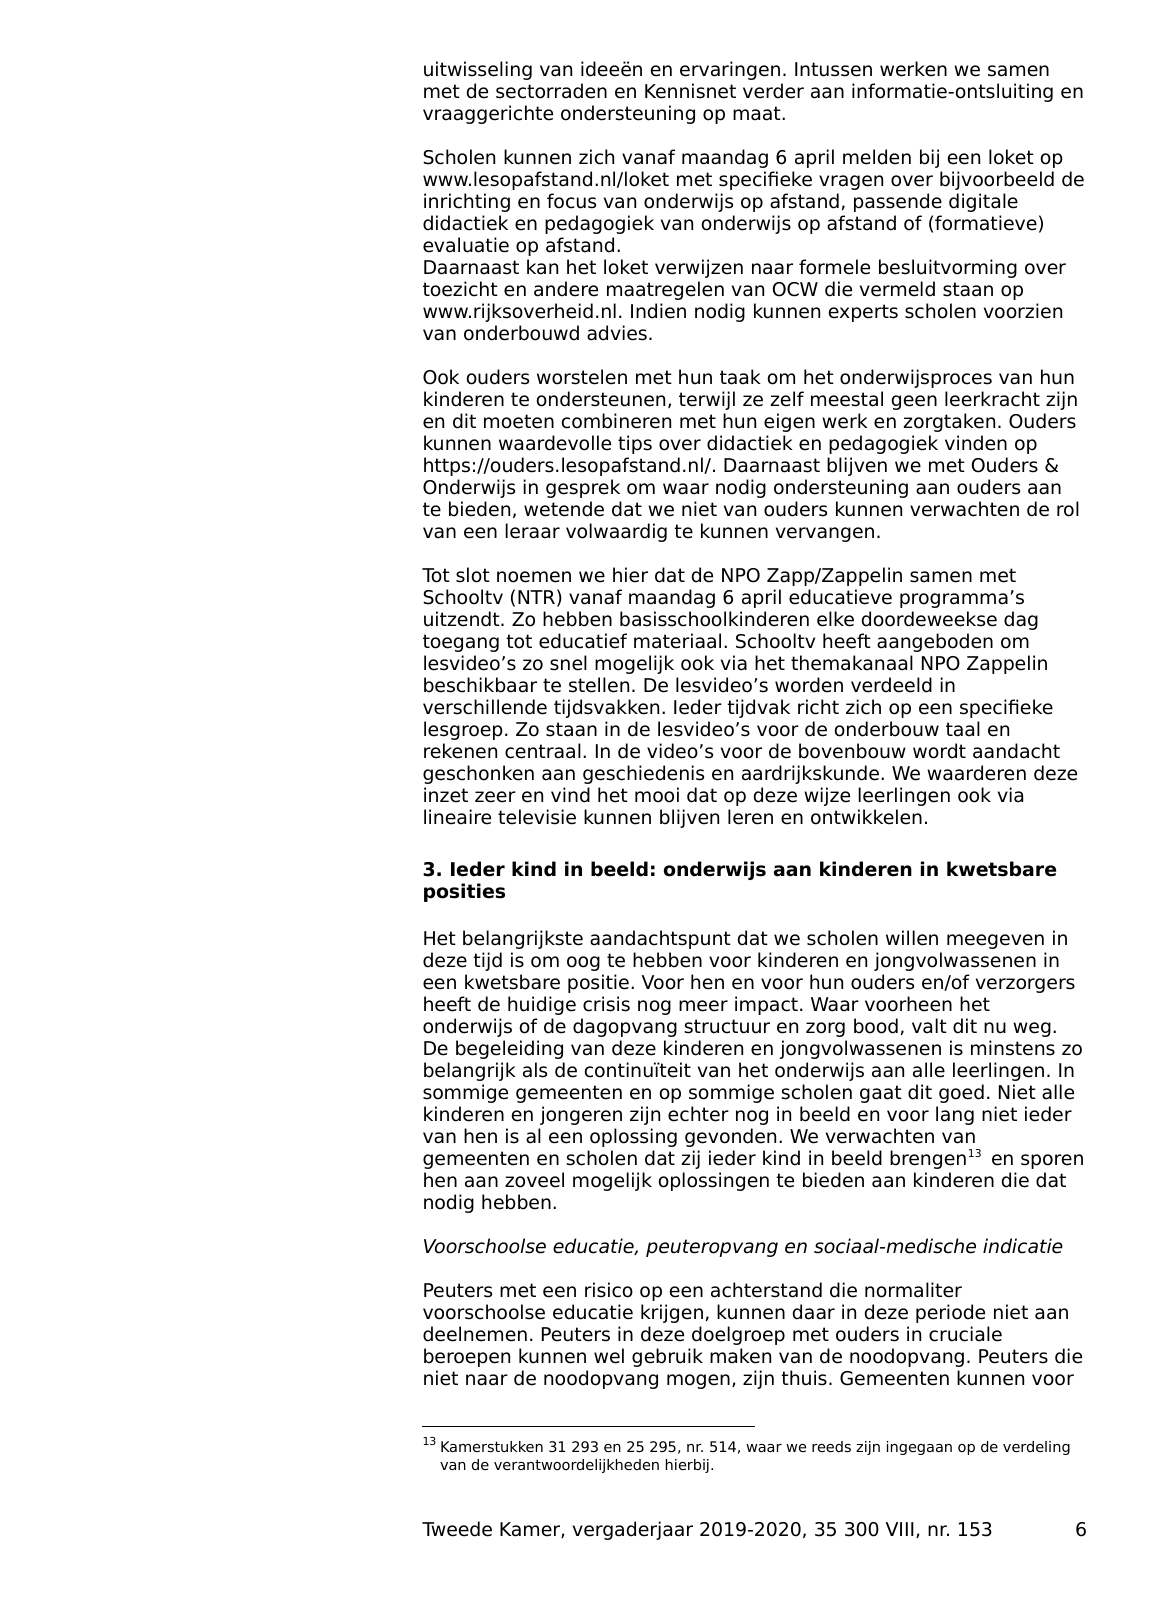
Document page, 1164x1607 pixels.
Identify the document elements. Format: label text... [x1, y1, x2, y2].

text Scholen kunnen zich vanaf maandag 6 april melden bij een loket op www.lesopafstand.nl/loket met specifieke vragen over bijvoorbeeld de inrichting en focus van onderwijs op afstand, passende digitale didactiek en pedagogiek van onderwijs op afstand of (formatieve) evaluatie op afstand. [422, 147, 1087, 257]
text uitwisseling van ideeën en ervaringen. Intussen werken we samen met de sectorraden en Kennisnet verder aan informatie-ontsluiting en vraaggerichte ondersteuning op maat. [422, 59, 1087, 125]
text Daarnaast kan het loket verwijzen naar formele besluitvorming over toezicht en andere maatregelen van OCW die vermeld staan op www.rijksoverheid.nl. Indien nodig kunnen experts scholen voorzien van onderbouwd advies. [422, 257, 1087, 345]
text Tot slot noemen we hier dat de NPO Zapp/Zappelin samen met Schooltv (NTR) vanaf maandag 6 april educatieve programma’s uitzendt. Zo hebben basisschoolkinderen elke doordeweekse dag toegang tot educatief materiaal. Schooltv heeft aangeboden om lesvideo’s zo snel mogelijk ook via het themakanaal NPO Zappelin beschikbaar te stellen. De lesvideo’s worden verdeeld in verschillende tijdsvakken. Ieder tijdvak richt zich op een specifieke lesgroep. Zo staan in de lesvideo’s voor de onderbouw taal en rekenen centraal. In de video’s voor de bovenbouw wordt aandacht geschonken aan geschiedenis en aardrijkskunde. We waarderen deze inzet zeer en vind het mooi dat op deze wijze leerlingen ook via lineaire televisie kunnen blijven leren en ontwikkelen. [422, 565, 1087, 829]
text Kamerstukken 31 293 en 25 295, nr. 514, waar we reeds zijn ingegaan op de verdeling van de verantwoordelijkheden hierbij. [422, 1435, 1087, 1474]
text Peuters met een risico op een achterstand die normaliter voorschoolse educatie krijgen, kunnen daar in deze periode niet aan deelnemen. Peuters in deze doelgroep met ouders in cruciale beroepen kunnen wel gebruik maken van de noodopvang. Peuters die niet naar de noodopvang mogen, zijn thuis. Gemeenten kunnen voor [422, 1280, 1087, 1390]
subtitle Voorschoolse educatie, peuteropvang en sociaal-medische indicatie [422, 1236, 1087, 1258]
subtitle 3. Ieder kind in beeld: onderwijs aan kinderen in kwetsbare posities [422, 859, 1087, 903]
text Ook ouders worstelen met hun taak om het onderwijsproces van hun kinderen te ondersteunen, terwijl ze zelf meestal geen leerkracht zijn en dit moeten combineren met hun eigen werk en zorgtaken. Ouders kunnen waardevolle tips over didactiek en pedagogiek vinden op https://ouders.lesopafstand.nl/. Daarnaast blijven we met Ouders & Onderwijs in gesprek om waar nodig ondersteuning aan ouders aan te bieden, wetende dat we niet van ouders kunnen verwachten de rol van een leraar volwaardig te kunnen vervangen. [422, 367, 1087, 543]
text Het belangrijkste aandachtspunt dat we scholen willen meegeven in deze tijd is om oog te hebben voor kinderen en jongvolwassenen in een kwetsbare positie. Voor hen en voor hun ouders en/of verzorgers heeft de huidige crisis nog meer impact. Waar voorheen het onderwijs of de dagopvang structuur en zorg bood, valt dit nu weg. De begeleiding van deze kinderen en jongvolwassenen is minstens zo belangrijk als de continuïteit van het onderwijs aan alle leerlingen. In sommige gemeenten en op sommige scholen gaat dit goed. Niet alle kinderen en jongeren zijn echter nog in beeld en voor lang niet ieder van hen is al een oplossing gevonden. We verwachten van gemeenten en scholen dat zij ieder kind in beeld brengen en sporen hen aan zoveel mogelijk oplossingen te bieden aan kinderen die dat nodig hebben. [422, 928, 1087, 1214]
